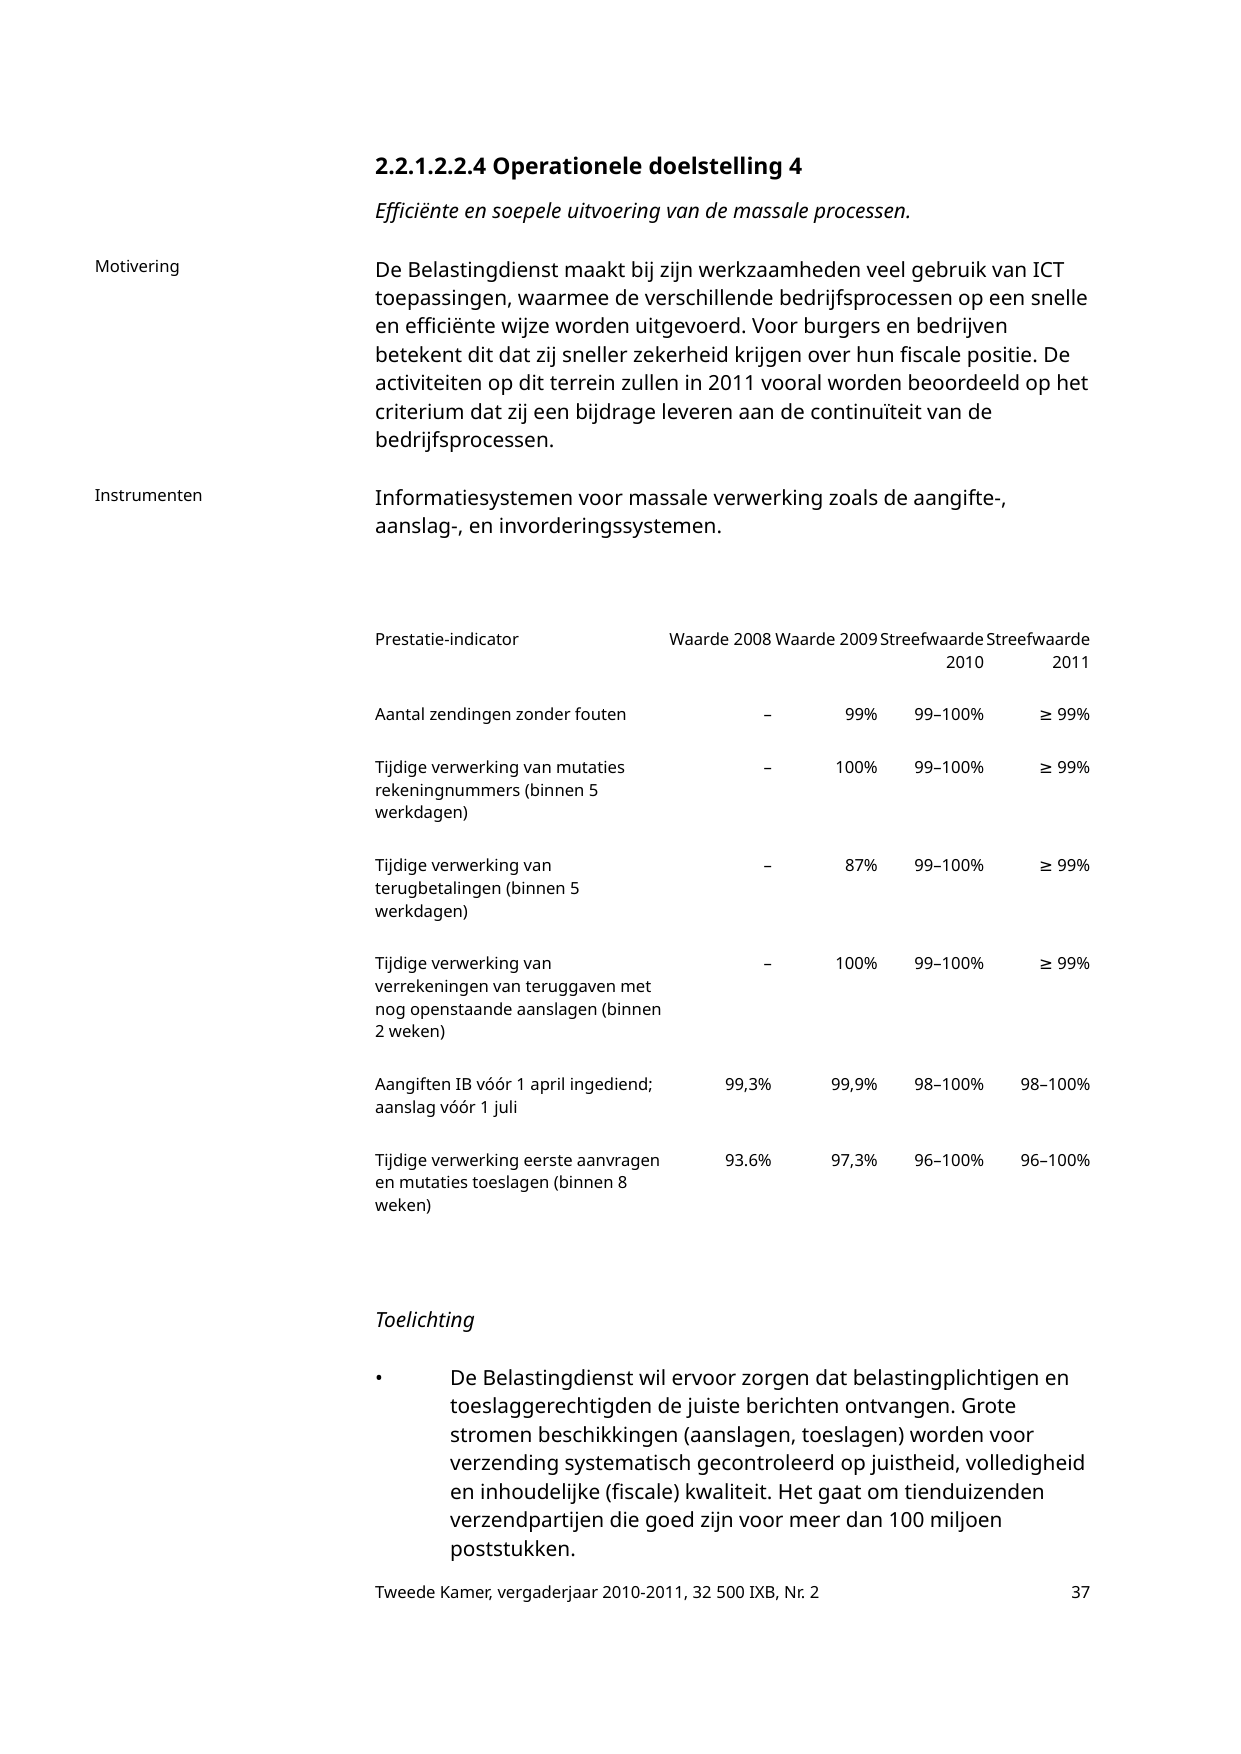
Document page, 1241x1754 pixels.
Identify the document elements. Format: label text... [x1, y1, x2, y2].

table_header Streefwaarde 2010 [878, 628, 984, 703]
table_cell – [665, 854, 771, 952]
text Motivering [94, 255, 328, 277]
table_cell 99–100% [878, 703, 984, 756]
table_cell 99% [771, 703, 878, 756]
subtitle 2.2.1.2.2.4 Operationele doelstelling 4 [375, 150, 1090, 181]
text De Belastingdienst maakt bij zijn werkzaamheden veel gebruik van ICT toepassingen, waarmee de verschillende bedrijfsprocessen op een snelle en efficiënte wijze worden uitgevoerd. Voor burgers en bedrijven betekent dit dat zij sneller zekerheid krijgen over hun fiscale positie. De activiteiten op dit terrein zullen in 2011 vooral worden beoordeeld op het criterium dat zij een bijdrage leveren aan de continuïteit van de bedrijfsprocessen. [375, 255, 1090, 454]
table_cell – [665, 952, 771, 1073]
table_cell Tijdige verwerking van terugbetalingen (binnen 5 werkdagen) [375, 854, 665, 952]
table_header Waarde 2009 [771, 628, 878, 703]
table_cell Aantal zendingen zonder fouten [375, 703, 665, 756]
table_cell 87% [771, 854, 878, 952]
text Instrumenten [94, 483, 328, 506]
table_cell 99–100% [878, 952, 984, 1073]
table_cell – [665, 756, 771, 854]
table_header Waarde 2008 [665, 628, 771, 703]
table_cell – [665, 703, 771, 756]
list De Belastingdienst wil ervoor zorgen dat belastingplichtigen en toeslaggerechtigden de juiste berichten ontvangen. Grote stromen beschikkingen (aanslagen, toeslagen) worden voor verzending systematisch gecontroleerd op juistheid, volledigheid en inhoudelijke (fiscale) kwaliteit. Het gaat om tienduizenden verzendpartijen die goed zijn voor meer dan 100 miljoen poststukken. [375, 1363, 1090, 1562]
text Efficiënte en soepele uitvoering van de massale processen. [375, 196, 1090, 225]
text Informatiesystemen voor massale verwerking zoals de aangifte-, aanslag-, en invorderingssystemen. [375, 483, 1090, 540]
table_cell 98–100% [984, 1073, 1090, 1148]
table_cell 98–100% [878, 1073, 984, 1148]
table_cell 97,3% [771, 1148, 878, 1246]
table_header Streefwaarde 2011 [984, 628, 1090, 703]
table_cell 99–100% [878, 756, 984, 854]
table_cell 100% [771, 756, 878, 854]
table_header Prestatie-indicator [375, 628, 665, 703]
table_cell Tijdige verwerking eerste aanvragen en mutaties toeslagen (binnen 8 weken) [375, 1148, 665, 1246]
table_cell Aangiften IB vóór 1 april ingediend; aanslag vóór 1 juli [375, 1073, 665, 1148]
text Toelichting [375, 1305, 1090, 1333]
table_cell ≥ 99% [984, 756, 1090, 854]
table_cell Tijdige verwerking van mutaties rekeningnummers (binnen 5 werkdagen) [375, 756, 665, 854]
table_cell 99–100% [878, 854, 984, 952]
table_cell 93.6% [665, 1148, 771, 1246]
table_cell 96–100% [878, 1148, 984, 1246]
table_cell 99,9% [771, 1073, 878, 1148]
table_cell ≥ 99% [984, 703, 1090, 756]
table_cell ≥ 99% [984, 952, 1090, 1073]
table_cell Tijdige verwerking van verrekeningen van teruggaven met nog openstaande aanslagen (binnen 2 weken) [375, 952, 665, 1073]
table_cell 99,3% [665, 1073, 771, 1148]
table_cell 96–100% [984, 1148, 1090, 1246]
table_cell ≥ 99% [984, 854, 1090, 952]
table_cell 100% [771, 952, 878, 1073]
